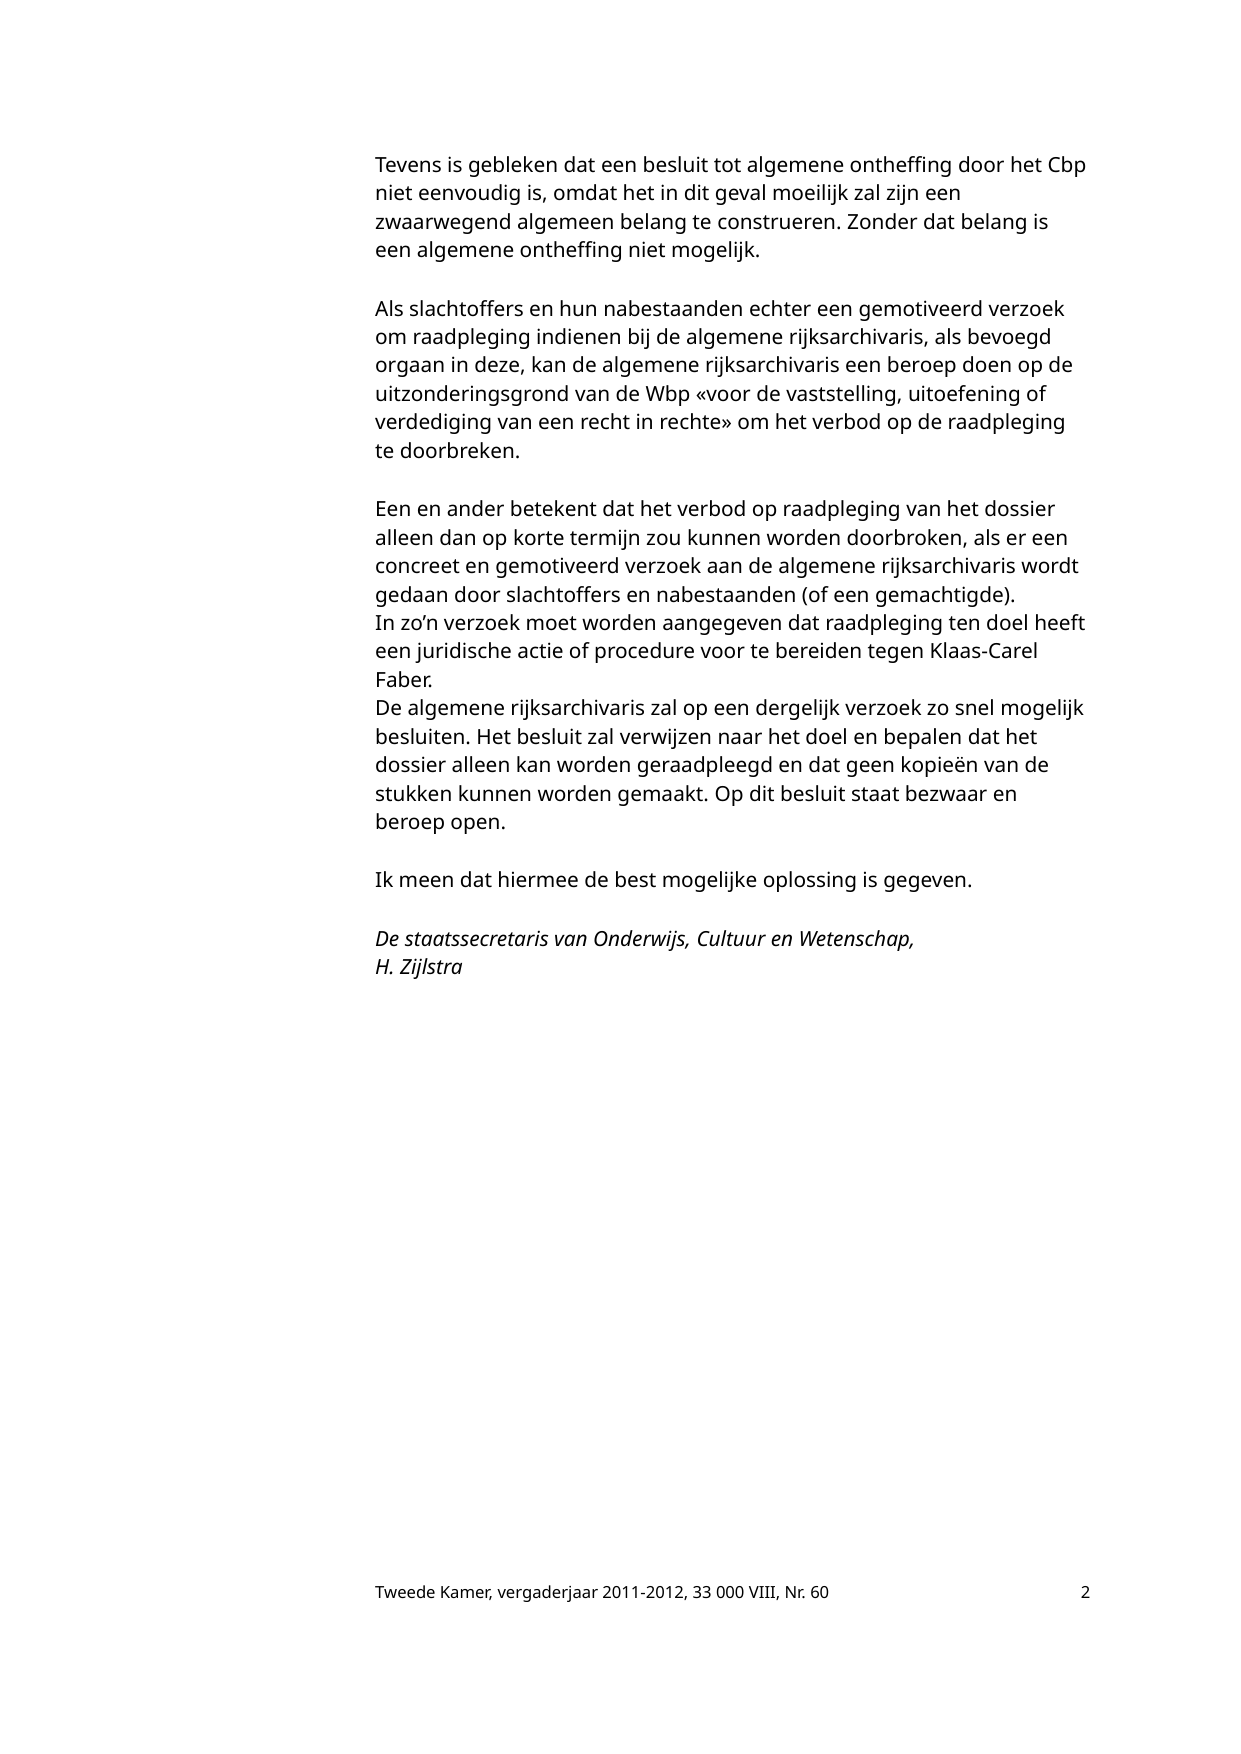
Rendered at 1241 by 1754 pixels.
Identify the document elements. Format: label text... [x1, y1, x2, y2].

text De staatssecretaris van Onderwijs, Cultuur en Wetenschap, [375, 924, 1090, 952]
text Tevens is gebleken dat een besluit tot algemene ontheffing door het Cbp niet eenvoudig is, omdat het in dit geval moeilijk zal zijn een zwaarwegend algemeen belang te construeren. Zonder dat belang is een algemene ontheffing niet mogelijk. [375, 150, 1090, 264]
text Een en ander betekent dat het verbod op raadpleging van het dossier alleen dan op korte termijn zou kunnen worden doorbroken, als er een concreet en gemotiveerd verzoek aan de algemene rijksarchivaris wordt gedaan door slachtoffers en nabestaanden (of een gemachtigde). [375, 494, 1090, 608]
text H. Zijlstra [375, 952, 1090, 981]
text In zo’n verzoek moet worden aangegeven dat raadpleging ten doel heeft een juridische actie of procedure voor te bereiden tegen Klaas-Carel Faber. [375, 608, 1090, 693]
text De algemene rijksarchivaris zal op een dergelijk verzoek zo snel mogelijk besluiten. Het besluit zal verwijzen naar het doel en bepalen dat het dossier alleen kan worden geraadpleegd en dat geen kopieën van de stukken kunnen worden gemaakt. Op dit besluit staat bezwaar en beroep open. [375, 693, 1090, 836]
text Ik meen dat hiermee de best mogelijke oplossing is gegeven. [375, 866, 1090, 894]
text Als slachtoffers en hun nabestaanden echter een gemotiveerd verzoek om raadpleging indienen bij de algemene rijksarchivaris, als bevoegd orgaan in deze, kan de algemene rijksarchivaris een beroep doen op de uitzonderingsgrond van de Wbp «voor de vaststelling, uitoefening of verdediging van een recht in rechte» om het verbod op de raadpleging te doorbreken. [375, 294, 1090, 464]
